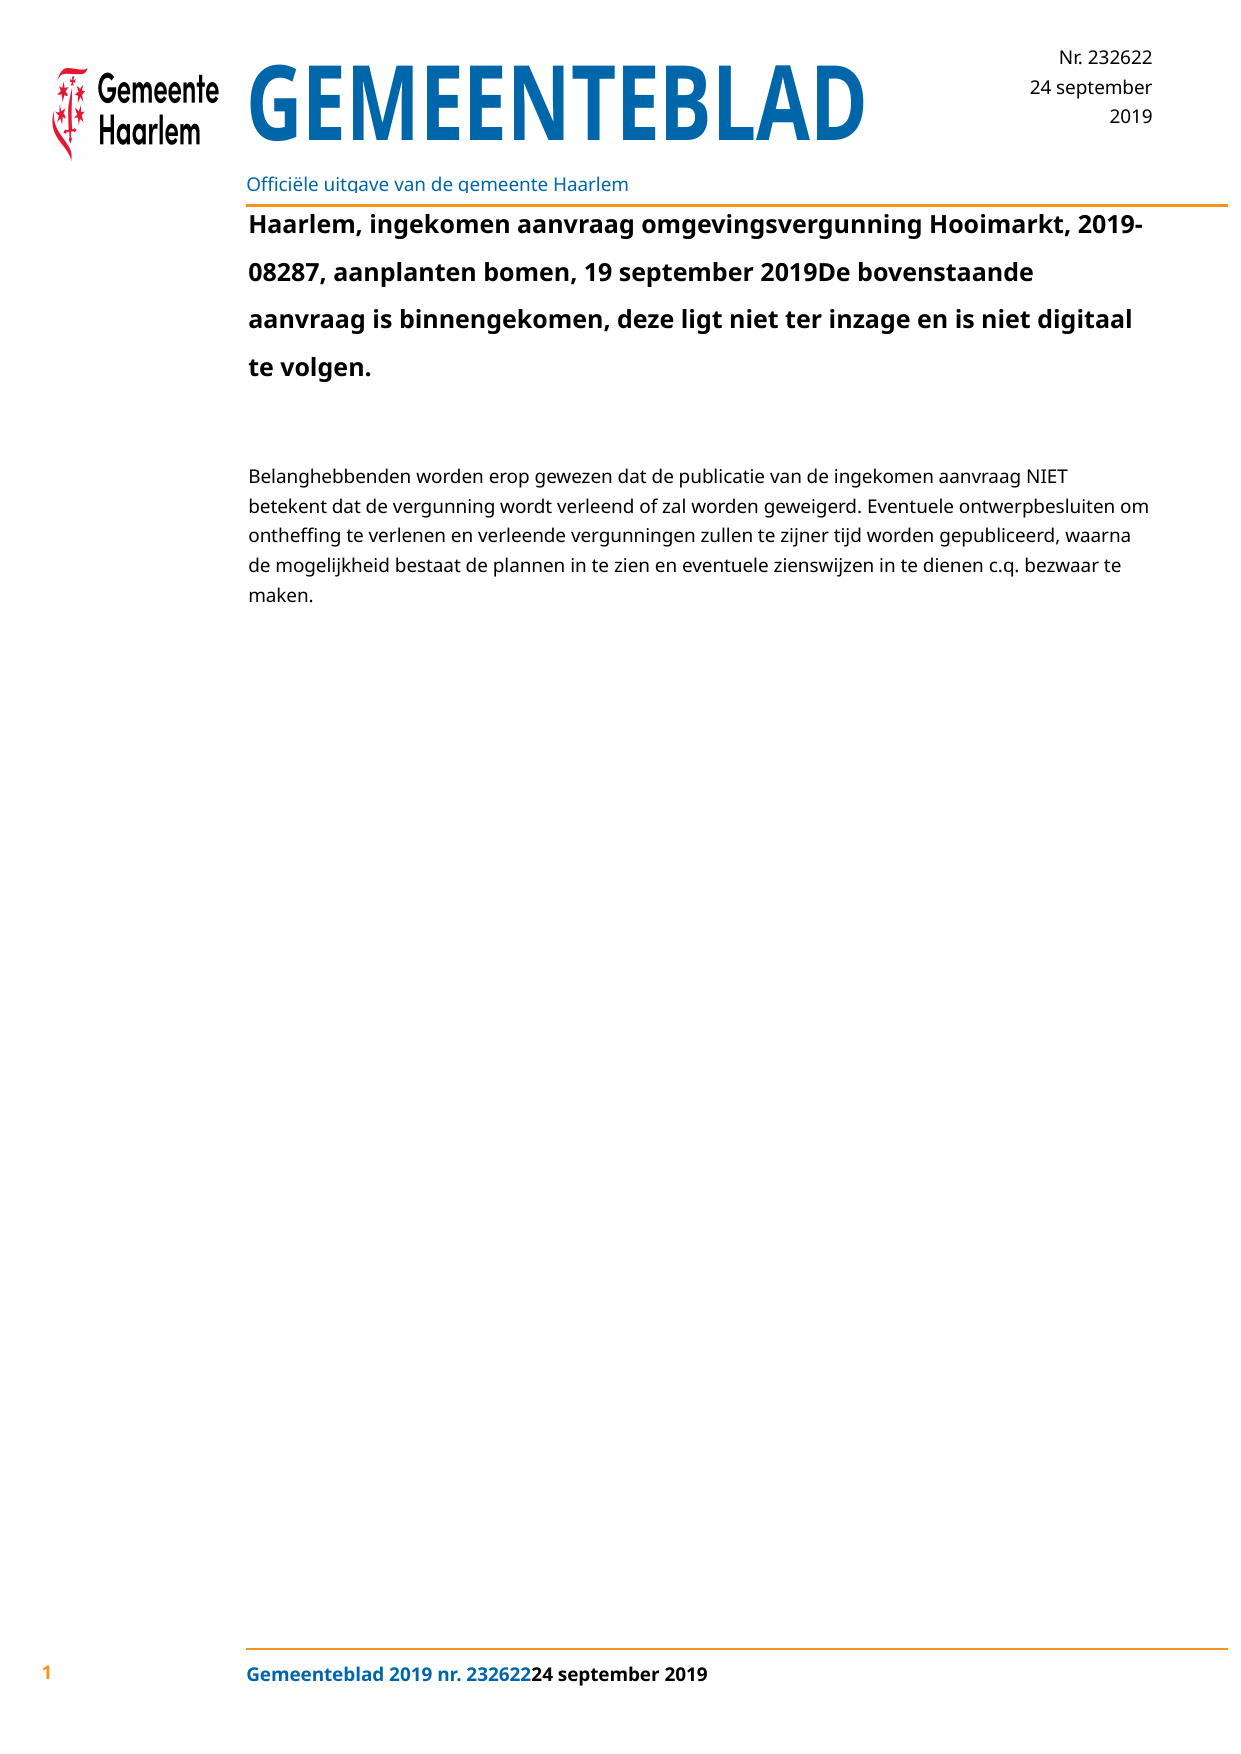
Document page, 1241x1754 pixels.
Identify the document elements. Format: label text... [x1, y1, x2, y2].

text Haarlem, ingekomen aanvraag omgevingsvergunning Hooimarkt, 2019-08287, aanplanten bomen, 19 september 2019De bovenstaande aanvraag is binnengekomen, deze ligt niet ter inzage en is niet digitaal te volgen. [248, 207, 1152, 384]
text Belanghebbenden worden erop gewezen dat de publicatie van de ingekomen aanvraag NIET betekent dat de vergunning wordt verleend of zal worden geweigerd. Eventuele ontwerpbesluiten om ontheffing te verlenen en verleende vergunningen zullen te zijner tijd worden gepubliceerd, waarna de mogelijkheid bestaat de plannen in te zien en eventuele zienswijzen in te dienen c.q. bezwaar te maken. [248, 463, 1152, 608]
picture [41, 47, 231, 172]
